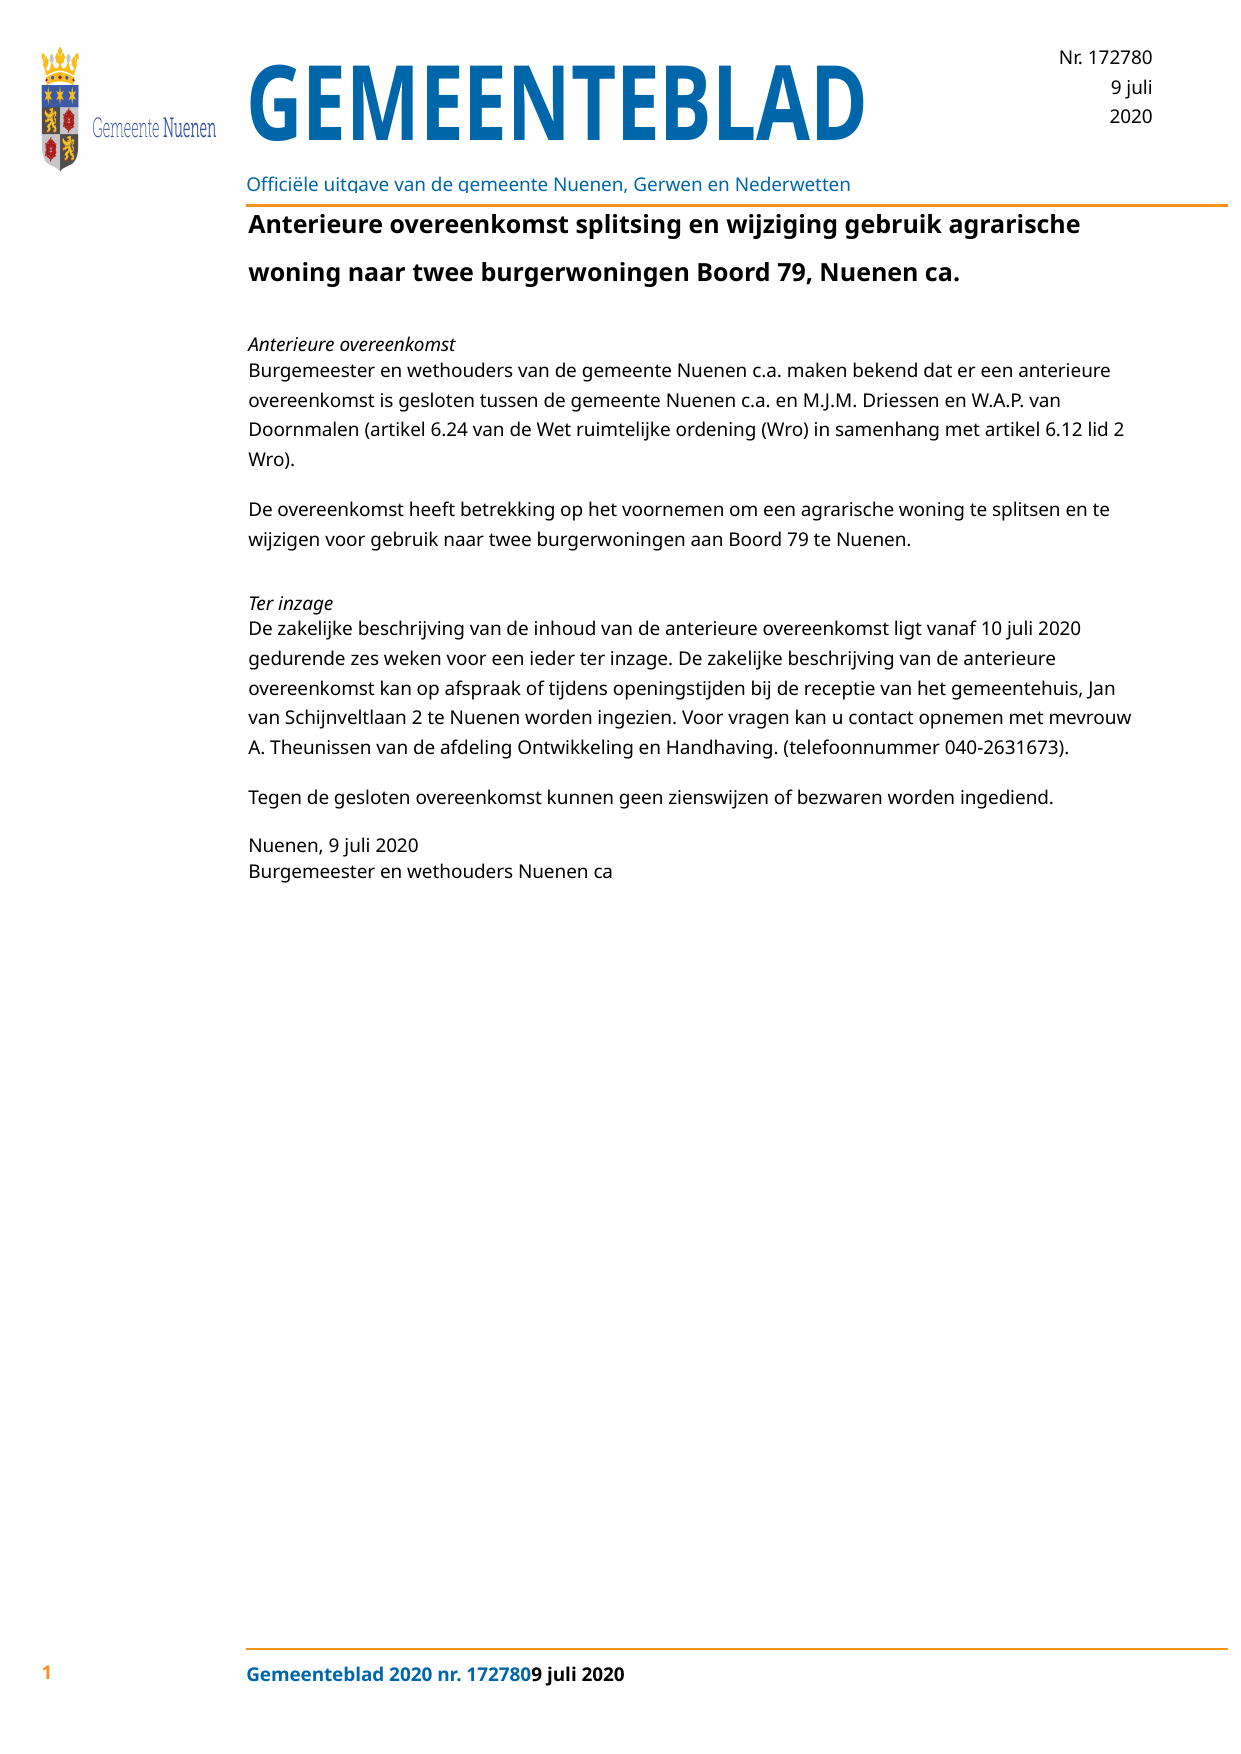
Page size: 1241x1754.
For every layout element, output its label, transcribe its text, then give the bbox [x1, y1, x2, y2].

text De zakelijke beschrijving van de inhoud van de anterieure overeenkomst ligt vanaf 10 juli 2020 gedurende zes weken voor een ieder ter inzage. De zakelijke beschrijving van de anterieure overeenkomst kan op afspraak of tijdens openingstijden bij de receptie van het gemeentehuis, Jan van Schijnveltlaan 2 te Nuenen worden ingezien. Voor vragen kan u contact opnemen met mevrouw A. Theunissen van de afdeling Ontwikkeling en Handhaving. (telefoonnummer 040-2631673). [248, 616, 1152, 760]
picture [41, 47, 231, 172]
text Anterieure overeenkomst [248, 331, 1152, 357]
text Nuenen, 9 juli 2020 [248, 832, 1152, 858]
text Burgemeester en wethouders van de gemeente Nuenen c.a. maken bekend dat er een anterieure overeenkomst is gesloten tussen de gemeente Nuenen c.a. en M.J.M. Driessen en W.A.P. van Doornmalen (artikel 6.24 van de Wet ruimtelijke ordening (Wro) in samenhang met artikel 6.12 lid 2 Wro). [248, 357, 1152, 472]
text Tegen de gesloten overeenkomst kunnen geen zienswijzen of bezwaren worden ingediend. [248, 784, 1152, 810]
text Burgemeester en wethouders Nuenen ca [248, 858, 1152, 884]
text Anterieure overeenkomst splitsing en wijziging gebruik agrarische woning naar twee burgerwoningen Boord 79, Nuenen ca. [248, 207, 1152, 288]
text Ter inzage [248, 590, 1152, 616]
text De overeenkomst heeft betrekking op het voornemen om een agrarische woning te splitsen en te wijzigen voor gebruik naar twee burgerwoningen aan Boord 79 te Nuenen. [248, 496, 1152, 552]
